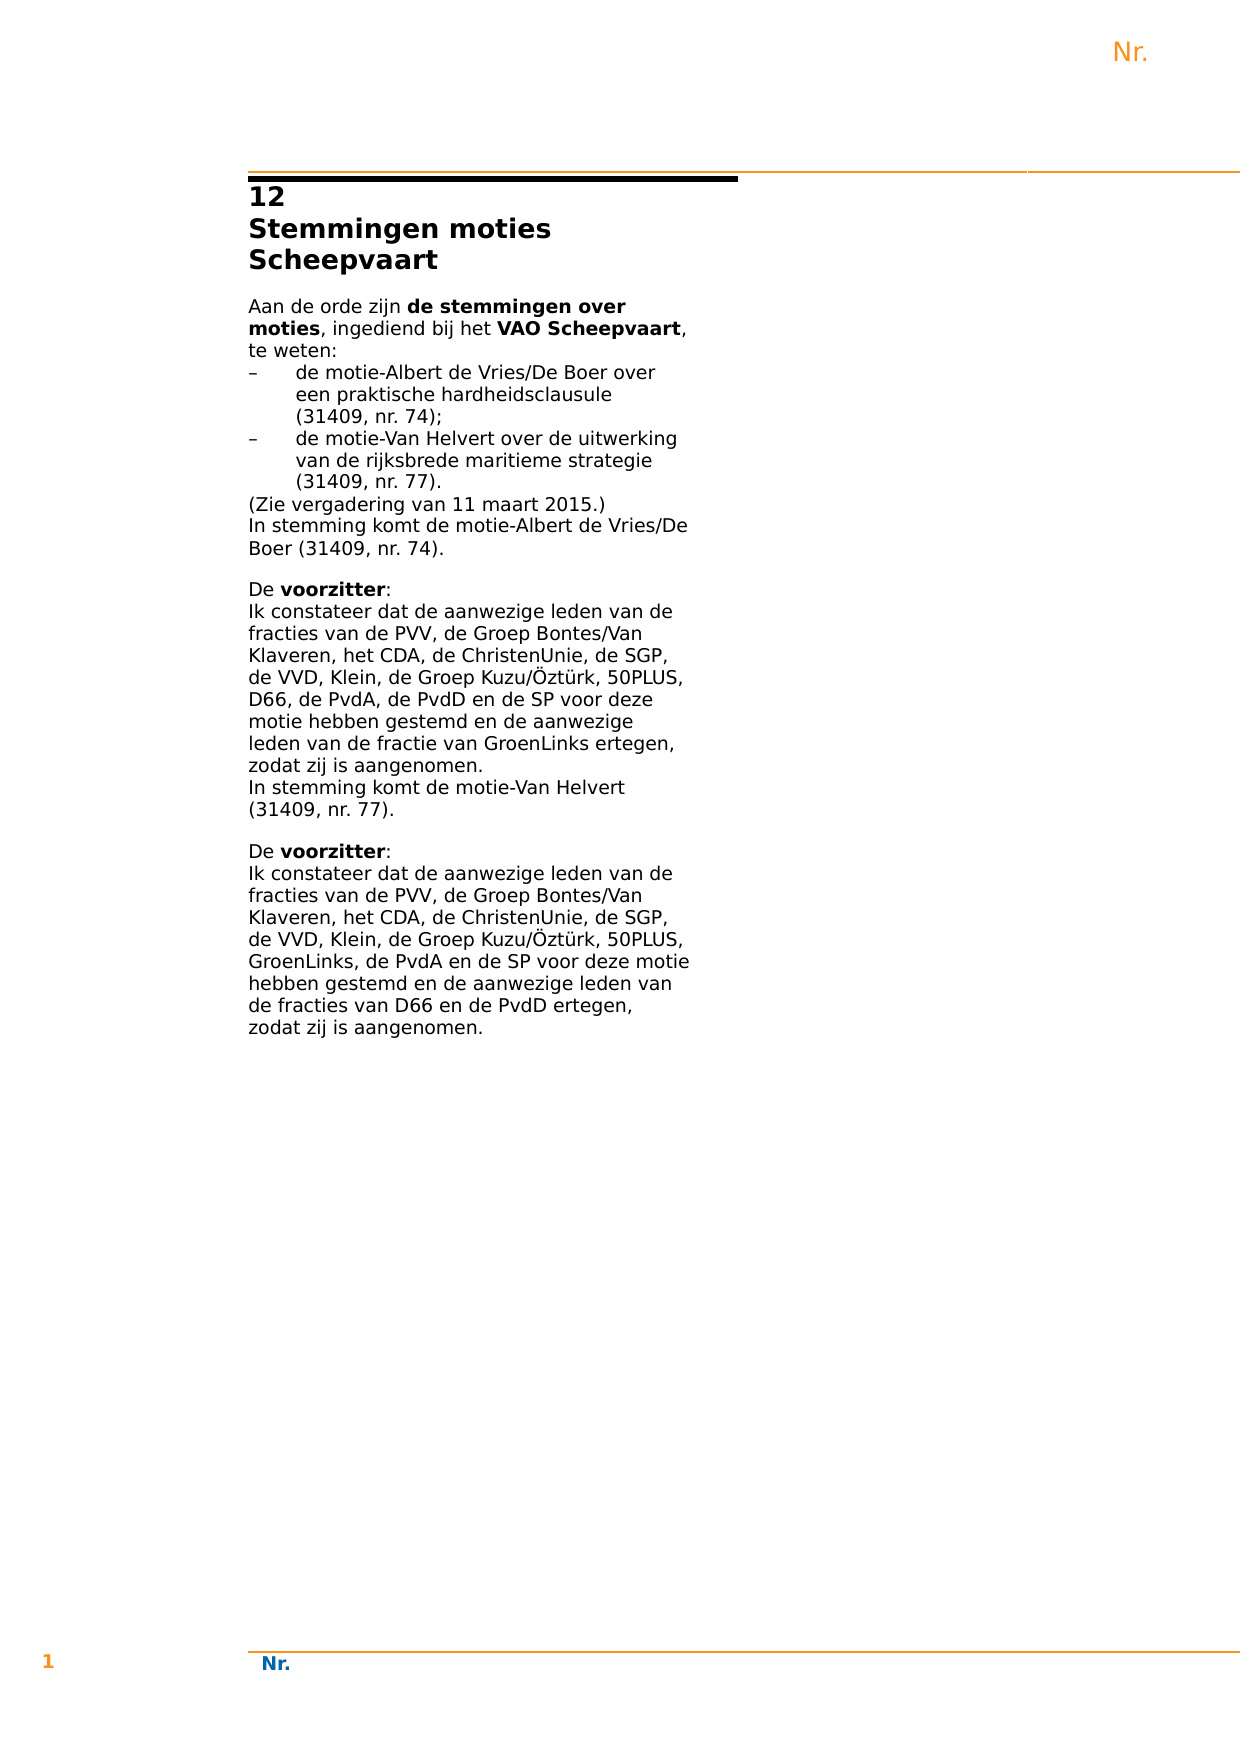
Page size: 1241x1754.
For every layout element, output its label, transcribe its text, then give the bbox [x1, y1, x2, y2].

list de motie-Van Helvert over de uitwerking van de rijksbrede maritieme strategie (31409, nr. 77). [248, 427, 691, 493]
text De voorzitter: [248, 579, 691, 601]
text te weten: [248, 339, 691, 362]
title 12 Stemmingen moties Scheepvaart [248, 182, 691, 276]
text De voorzitter: [248, 841, 691, 863]
text Aan de orde zijn de stemmingen over moties, ingediend bij het VAO Scheepvaart, [248, 296, 691, 339]
text In stemming komt de motie-Van Helvert (31409, nr. 77). [248, 777, 691, 821]
text Ik constateer dat de aanwezige leden van de fracties van de PVV, de Groep Bontes/Van Klaveren, het CDA, de ChristenUnie, de SGP, de VVD, Klein, de Groep Kuzu/Öztürk, 50PLUS, D66, de PvdA, de PvdD en de SP voor deze motie hebben gestemd en de aanwezige leden van de fractie van GroenLinks ertegen, zodat zij is aangenomen. [248, 601, 691, 777]
list de motie-Albert de Vries/De Boer over een praktische hardheidsclausule (31409, nr. 74); [248, 362, 691, 427]
text Ik constateer dat de aanwezige leden van de fracties van de PVV, de Groep Bontes/Van Klaveren, het CDA, de ChristenUnie, de SGP, de VVD, Klein, de Groep Kuzu/Öztürk, 50PLUS, GroenLinks, de PvdA en de SP voor deze motie hebben gestemd en de aanwezige leden van de fracties van D66 en de PvdD ertegen, zodat zij is aangenomen. [248, 863, 691, 1039]
text (Zie vergadering van 11 maart 2015.) [248, 493, 691, 515]
text In stemming komt de motie-Albert de Vries/De Boer (31409, nr. 74). [248, 515, 691, 559]
